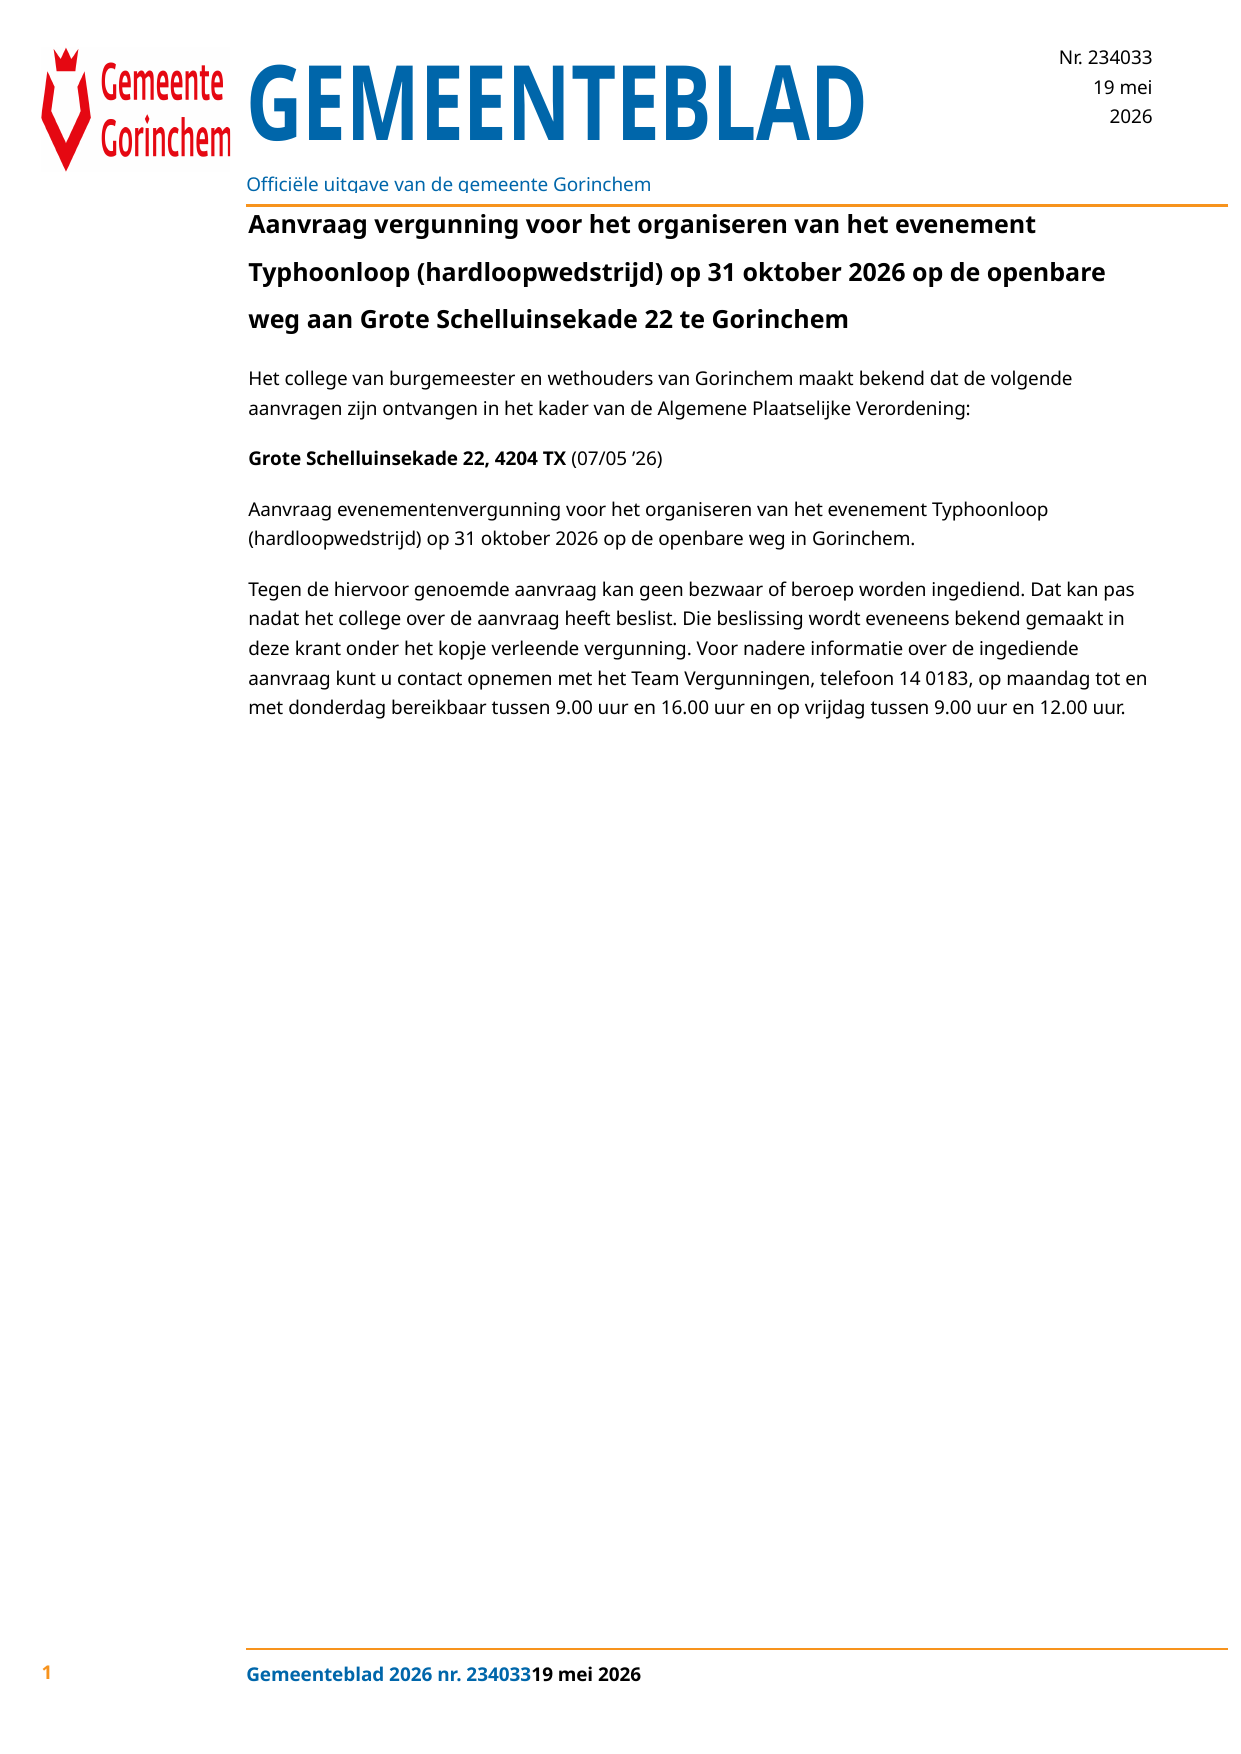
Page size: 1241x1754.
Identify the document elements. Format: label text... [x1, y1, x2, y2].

text Grote Schelluinsekade 22, 4204 TX (07/05 ’26) [248, 446, 1152, 471]
picture [41, 47, 231, 172]
text Tegen de hiervoor genoemde aanvraag kan geen bezwaar of beroep worden ingediend. Dat kan pas nadat het college over de aanvraag heeft beslist. Die beslissing wordt eveneens bekend gemaakt in deze krant onder het kopje verleende vergunning. Voor nadere informatie over de ingediende aanvraag kunt u contact opnemen met het Team Vergunningen, telefoon 14 0183, op maandag tot en met donderdag bereikbaar tussen 9.00 uur en 16.00 uur en op vrijdag tussen 9.00 uur en 12.00 uur. [248, 576, 1152, 720]
text Het college van burgemeester en wethouders van Gorinchem maakt bekend dat de volgende aanvragen zijn ontvangen in het kader van de Algemene Plaatselijke Verordening: [248, 366, 1152, 421]
text Aanvraag vergunning voor het organiseren van het evenement Typhoonloop (hardloopwedstrijd) op 31 oktober 2026 op de openbare weg aan Grote Schelluinsekade 22 te Gorinchem [248, 207, 1152, 336]
text Aanvraag evenementenvergunning voor het organiseren van het evenement Typhoonloop (hardloopwedstrijd) op 31 oktober 2026 op de openbare weg in Gorinchem. [248, 496, 1152, 551]
